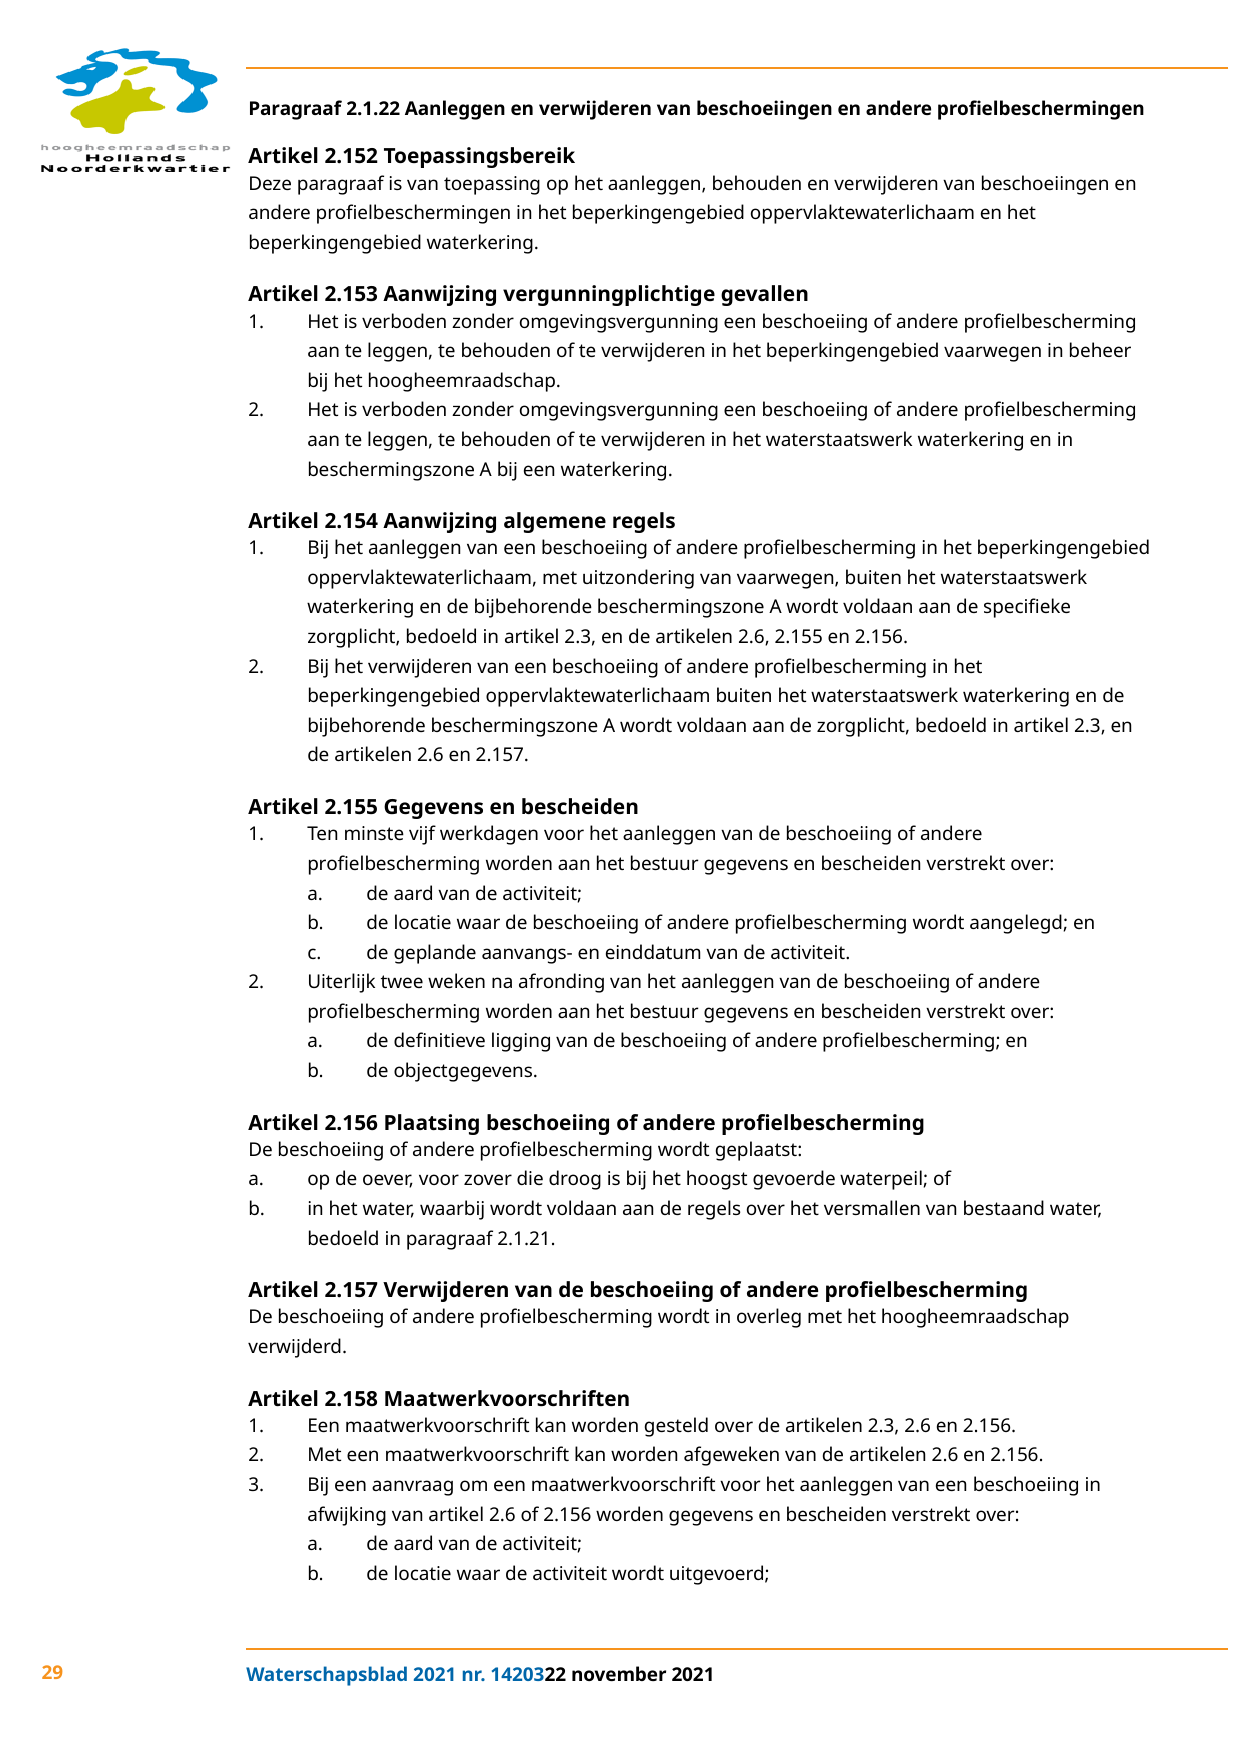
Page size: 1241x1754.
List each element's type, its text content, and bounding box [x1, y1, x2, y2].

list Bij een aanvraag om een maatwerkvoorschrift voor het aanleggen van een beschoeiing in afwijking van artikel 2.6 of 2.156 worden gegevens en bescheiden verstrekt over: [248, 1471, 1152, 1527]
list Het is verboden zonder omgevingsvergunning een beschoeiing of andere profielbescherming aan te leggen, te behouden of te verwijderen in het waterstaatswerk waterkering en in beschermingszone A bij een waterkering. [248, 397, 1152, 481]
picture [41, 47, 231, 172]
list Ten minste vijf werkdagen voor het aanleggen van de beschoeiing of andere profielbescherming worden aan het bestuur gegevens en bescheiden verstrekt over: [248, 821, 1152, 876]
text Artikel 2.152 Toepassingsbereik [248, 141, 1152, 170]
text Artikel 2.158 Maatwerkvoorschriften [248, 1384, 1152, 1412]
list Uiterlijk twee weken na afronding van het aanleggen van de beschoeiing of andere profielbescherming worden aan het bestuur gegevens en bescheiden verstrekt over: [248, 968, 1152, 1024]
list Bij het aanleggen van een beschoeiing of andere profielbescherming in het beperkingengebied oppervlaktewaterlichaam, met uitzondering van vaarwegen, buiten het waterstaatswerk waterkering en de bijbehorende beschermingszone A wordt voldaan aan de specifieke zorgplicht, bedoeld in artikel 2.3, en de artikelen 2.6, 2.155 en 2.156. [248, 534, 1152, 649]
text Artikel 2.155 Gegevens en bescheiden [248, 792, 1152, 821]
list de locatie waar de beschoeiing of andere profielbescherming wordt aangelegd; en [307, 909, 1152, 935]
list de aard van de activiteit; [307, 1530, 1152, 1556]
text De beschoeiing of andere profielbescherming wordt geplaatst: [248, 1136, 1152, 1162]
list op de oever, voor zover die droog is bij het hoogst gevoerde waterpeil; of [248, 1166, 1152, 1191]
list Een maatwerkvoorschrift kan worden gesteld over de artikelen 2.3, 2.6 en 2.156. [248, 1412, 1152, 1438]
list de aard van de activiteit; [307, 880, 1152, 905]
text Artikel 2.157 Verwijderen van de beschoeiing of andere profielbescherming [248, 1275, 1152, 1304]
list de objectgegevens. [307, 1057, 1152, 1083]
text Paragraaf 2.1.22 Aanleggen en verwijderen van beschoeiingen en andere profielbeschermingen [248, 95, 1152, 121]
list de locatie waar de activiteit wordt uitgevoerd; [307, 1560, 1152, 1586]
list Het is verboden zonder omgevingsvergunning een beschoeiing of andere profielbescherming aan te leggen, te behouden of te verwijderen in het beperkingengebied vaarwegen in beheer bij het hoogheemraadschap. [248, 308, 1152, 393]
list in het water, waarbij wordt voldaan aan de regels over het versmallen van bestaand water, bedoeld in paragraaf 2.1.21. [248, 1195, 1152, 1251]
text Deze paragraaf is van toepassing op het aanleggen, behouden en verwijderen van beschoeiingen en andere profielbeschermingen in het beperkingengebied oppervlaktewaterlichaam en het beperkingengebied waterkering. [248, 170, 1152, 255]
text De beschoeiing of andere profielbescherming wordt in overleg met het hoogheemraadschap verwijderd. [248, 1304, 1152, 1359]
text Artikel 2.154 Aanwijzing algemene regels [248, 506, 1152, 534]
list Bij het verwijderen van een beschoeiing of andere profielbescherming in het beperkingengebied oppervlaktewaterlichaam buiten het waterstaatswerk waterkering en de bijbehorende beschermingszone A wordt voldaan aan de zorgplicht, bedoeld in artikel 2.3, en de artikelen 2.6 en 2.157. [248, 653, 1152, 767]
list Met een maatwerkvoorschrift kan worden afgeweken van de artikelen 2.6 en 2.156. [248, 1442, 1152, 1467]
list de definitieve ligging van de beschoeiing of andere profielbescherming; en [307, 1028, 1152, 1053]
text Artikel 2.156 Plaatsing beschoeiing of andere profielbescherming [248, 1108, 1152, 1136]
list de geplande aanvangs- en einddatum van de activiteit. [307, 939, 1152, 964]
text Artikel 2.153 Aanwijzing vergunningplichtige gevallen [248, 279, 1152, 308]
